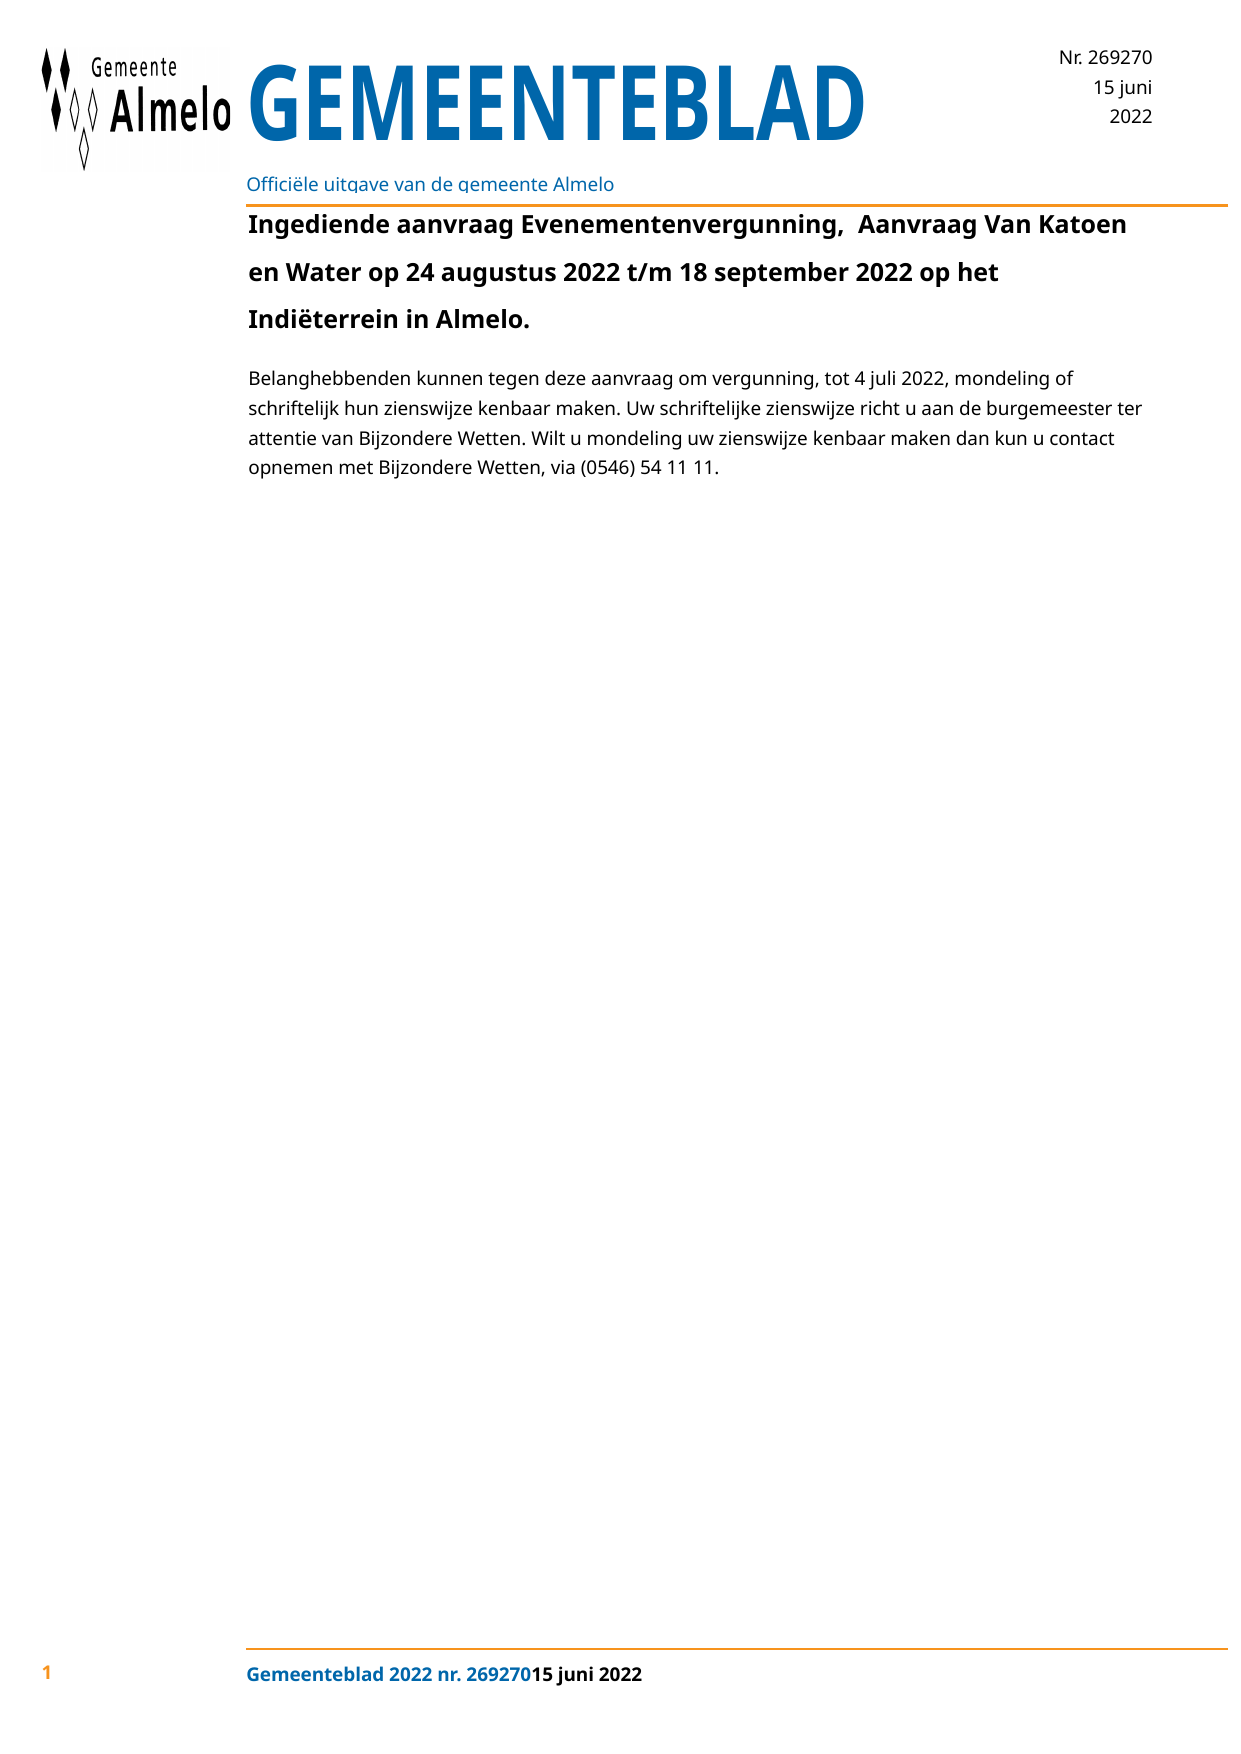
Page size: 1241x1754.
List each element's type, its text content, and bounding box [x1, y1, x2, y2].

picture [41, 47, 231, 172]
text Belanghebbenden kunnen tegen deze aanvraag om vergunning, tot 4 juli 2022, mondeling of schriftelijk hun zienswijze kenbaar maken. Uw schriftelijke zienswijze richt u aan de burgemeester ter attentie van Bijzondere Wetten. Wilt u mondeling uw zienswijze kenbaar maken dan kun u contact opnemen met Bijzondere Wetten, via (0546) 54 11 11. [248, 366, 1152, 480]
text Ingediende aanvraag Evenementenvergunning, Aanvraag Van Katoen en Water op 24 augustus 2022 t/m 18 september 2022 op het Indiëterrein in Almelo. [248, 207, 1152, 336]
